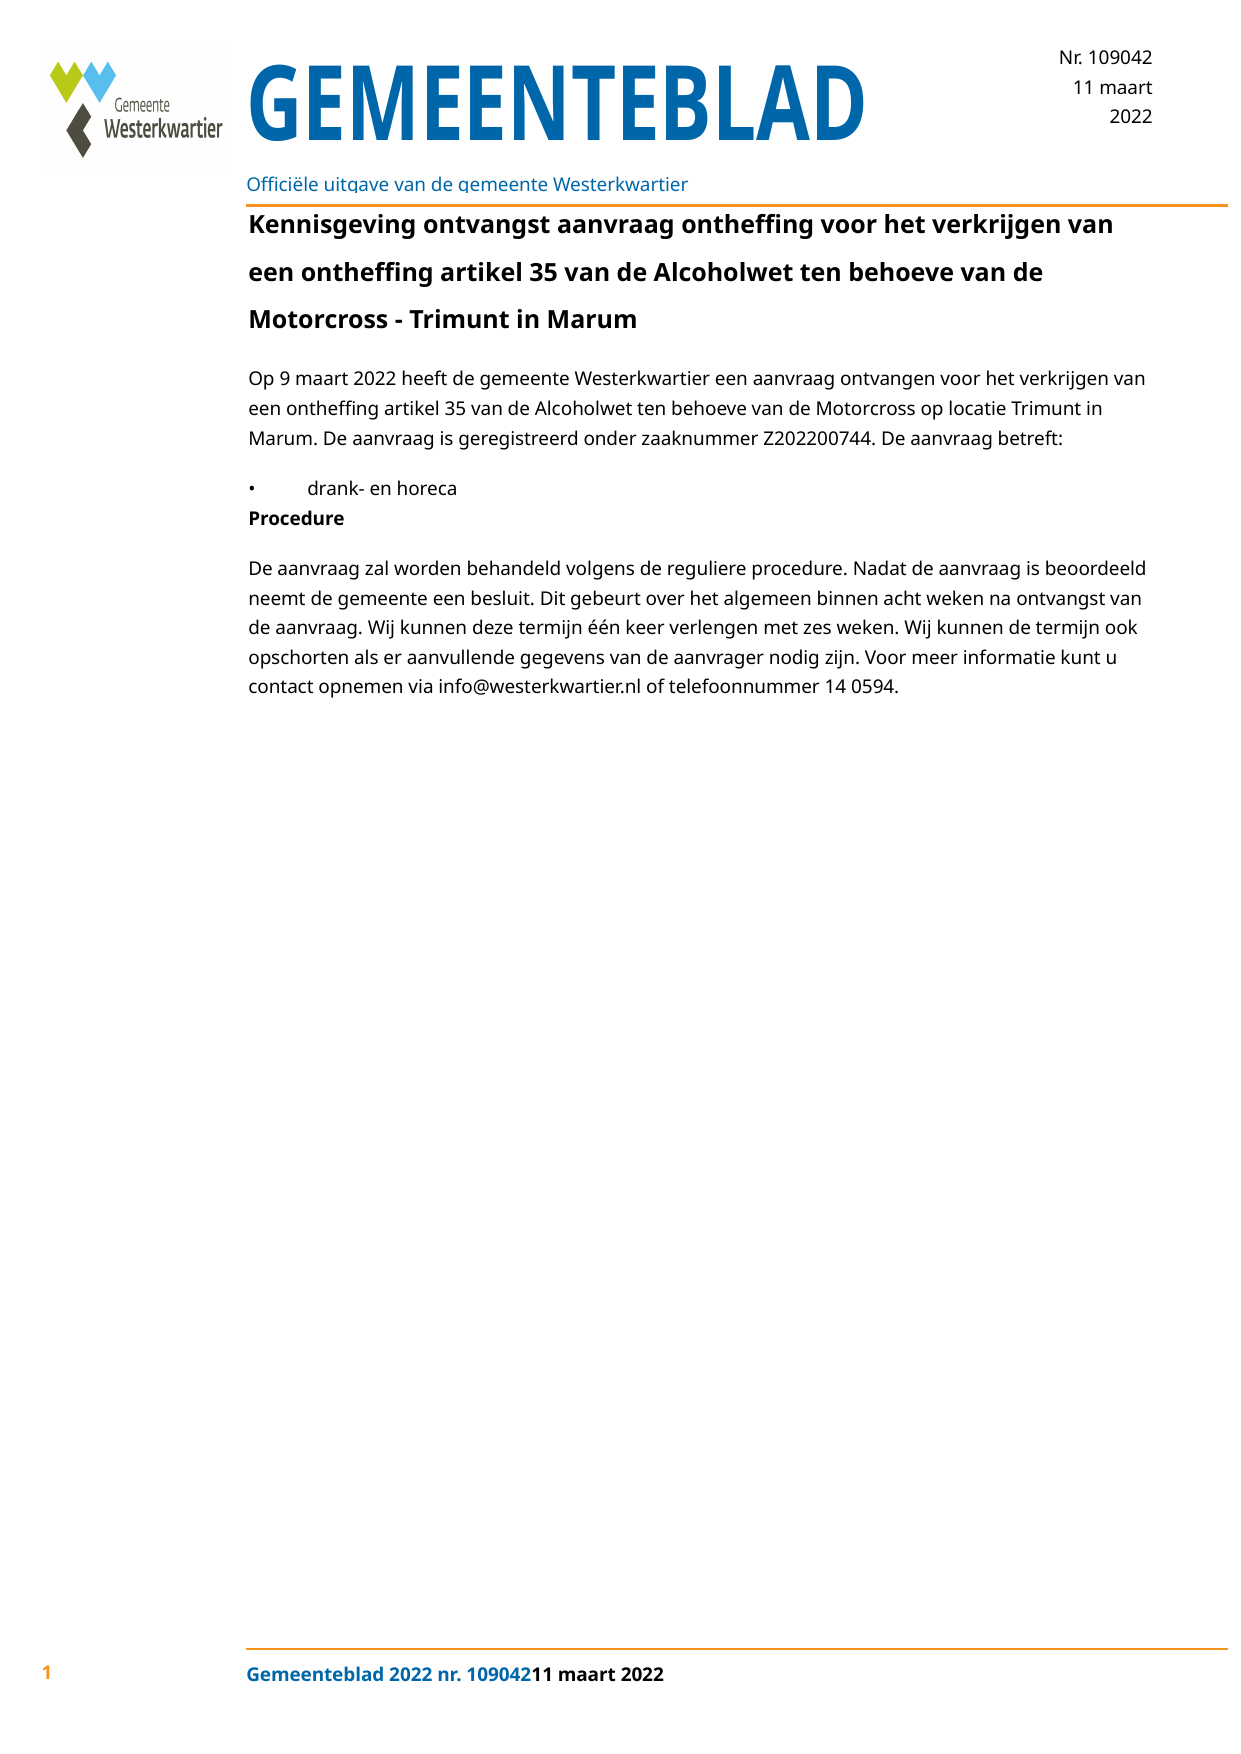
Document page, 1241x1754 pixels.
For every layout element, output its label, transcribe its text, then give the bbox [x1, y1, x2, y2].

text De aanvraag zal worden behandeld volgens de reguliere procedure. Nadat de aanvraag is beoordeeld neemt de gemeente een besluit. Dit gebeurt over het algemeen binnen acht weken na ontvangst van de aanvraag. Wij kunnen deze termijn één keer verlengen met zes weken. Wij kunnen de termijn ook opschorten als er aanvullende gegevens van de aanvrager nodig zijn. Voor meer informatie kunt u contact opnemen via info@westerkwartier.nl of telefoonnummer 14 0594. [248, 555, 1152, 699]
text Procedure [248, 505, 1152, 530]
list drank- en horeca [248, 475, 1152, 501]
text Op 9 maart 2022 heeft de gemeente Westerkwartier een aanvraag ontvangen voor het verkrijgen van een ontheffing artikel 35 van de Alcoholwet ten behoeve van de Motorcross op locatie Trimunt in Marum. De aanvraag is geregistreerd onder zaaknummer Z202200744. De aanvraag betreft: [248, 366, 1152, 450]
picture [41, 47, 231, 172]
text Kennisgeving ontvangst aanvraag ontheffing voor het verkrijgen van een ontheffing artikel 35 van de Alcoholwet ten behoeve van de Motorcross - Trimunt in Marum [248, 207, 1152, 336]
